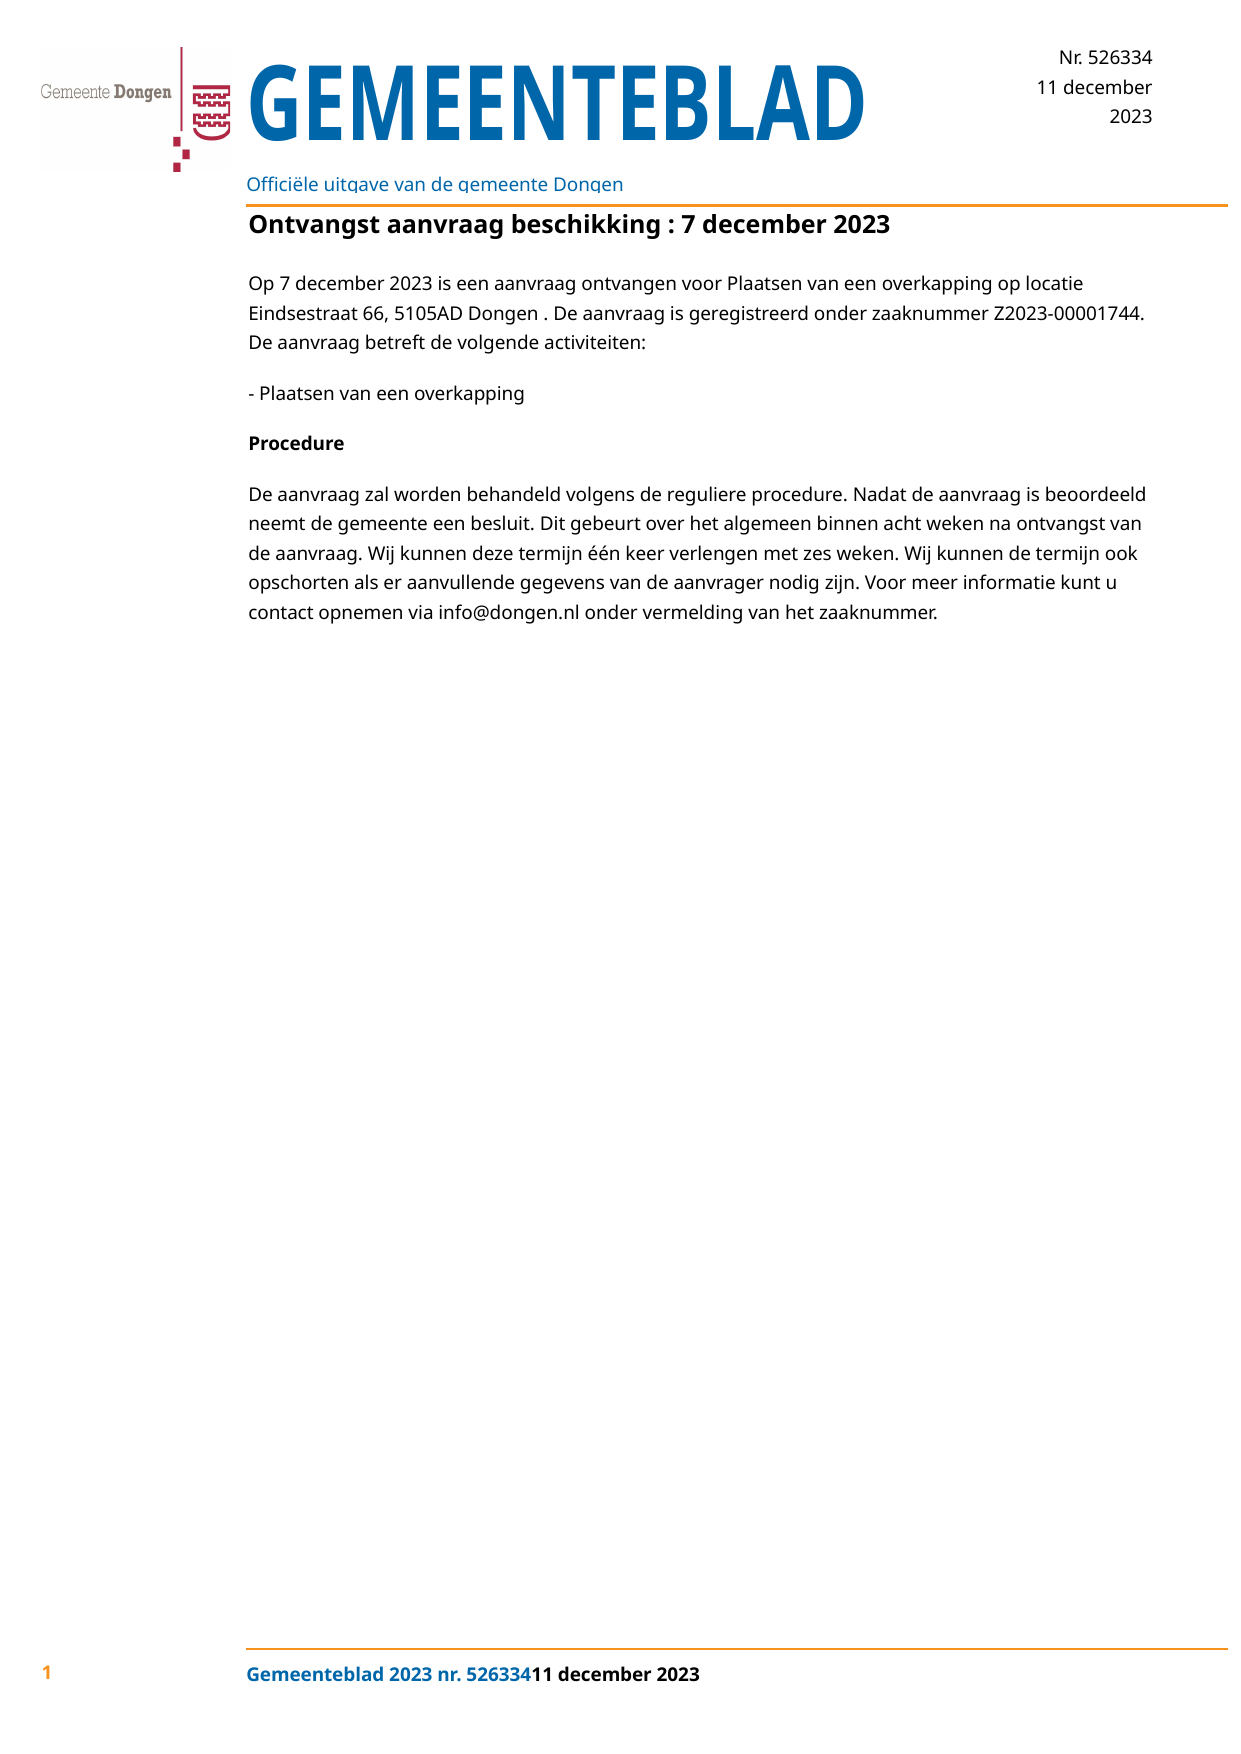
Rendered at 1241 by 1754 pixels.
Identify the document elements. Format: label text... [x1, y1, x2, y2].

text Procedure [248, 430, 1152, 456]
text Op 7 december 2023 is een aanvraag ontvangen voor Plaatsen van een overkapping op locatie Eindsestraat 66, 5105AD Dongen . De aanvraag is geregistreerd onder zaaknummer Z2023-00001744. De aanvraag betreft de volgende activiteiten: [248, 270, 1152, 355]
text - Plaatsen van een overkapping [248, 380, 1152, 406]
text Ontvangst aanvraag beschikking : 7 december 2023 [248, 207, 1152, 241]
picture [41, 47, 231, 172]
text De aanvraag zal worden behandeld volgens de reguliere procedure. Nadat de aanvraag is beoordeeld neemt de gemeente een besluit. Dit gebeurt over het algemeen binnen acht weken na ontvangst van de aanvraag. Wij kunnen deze termijn één keer verlengen met zes weken. Wij kunnen de termijn ook opschorten als er aanvullende gegevens van de aanvrager nodig zijn. Voor meer informatie kunt u contact opnemen via info@dongen.nl onder vermelding van het zaaknummer. [248, 481, 1152, 625]
